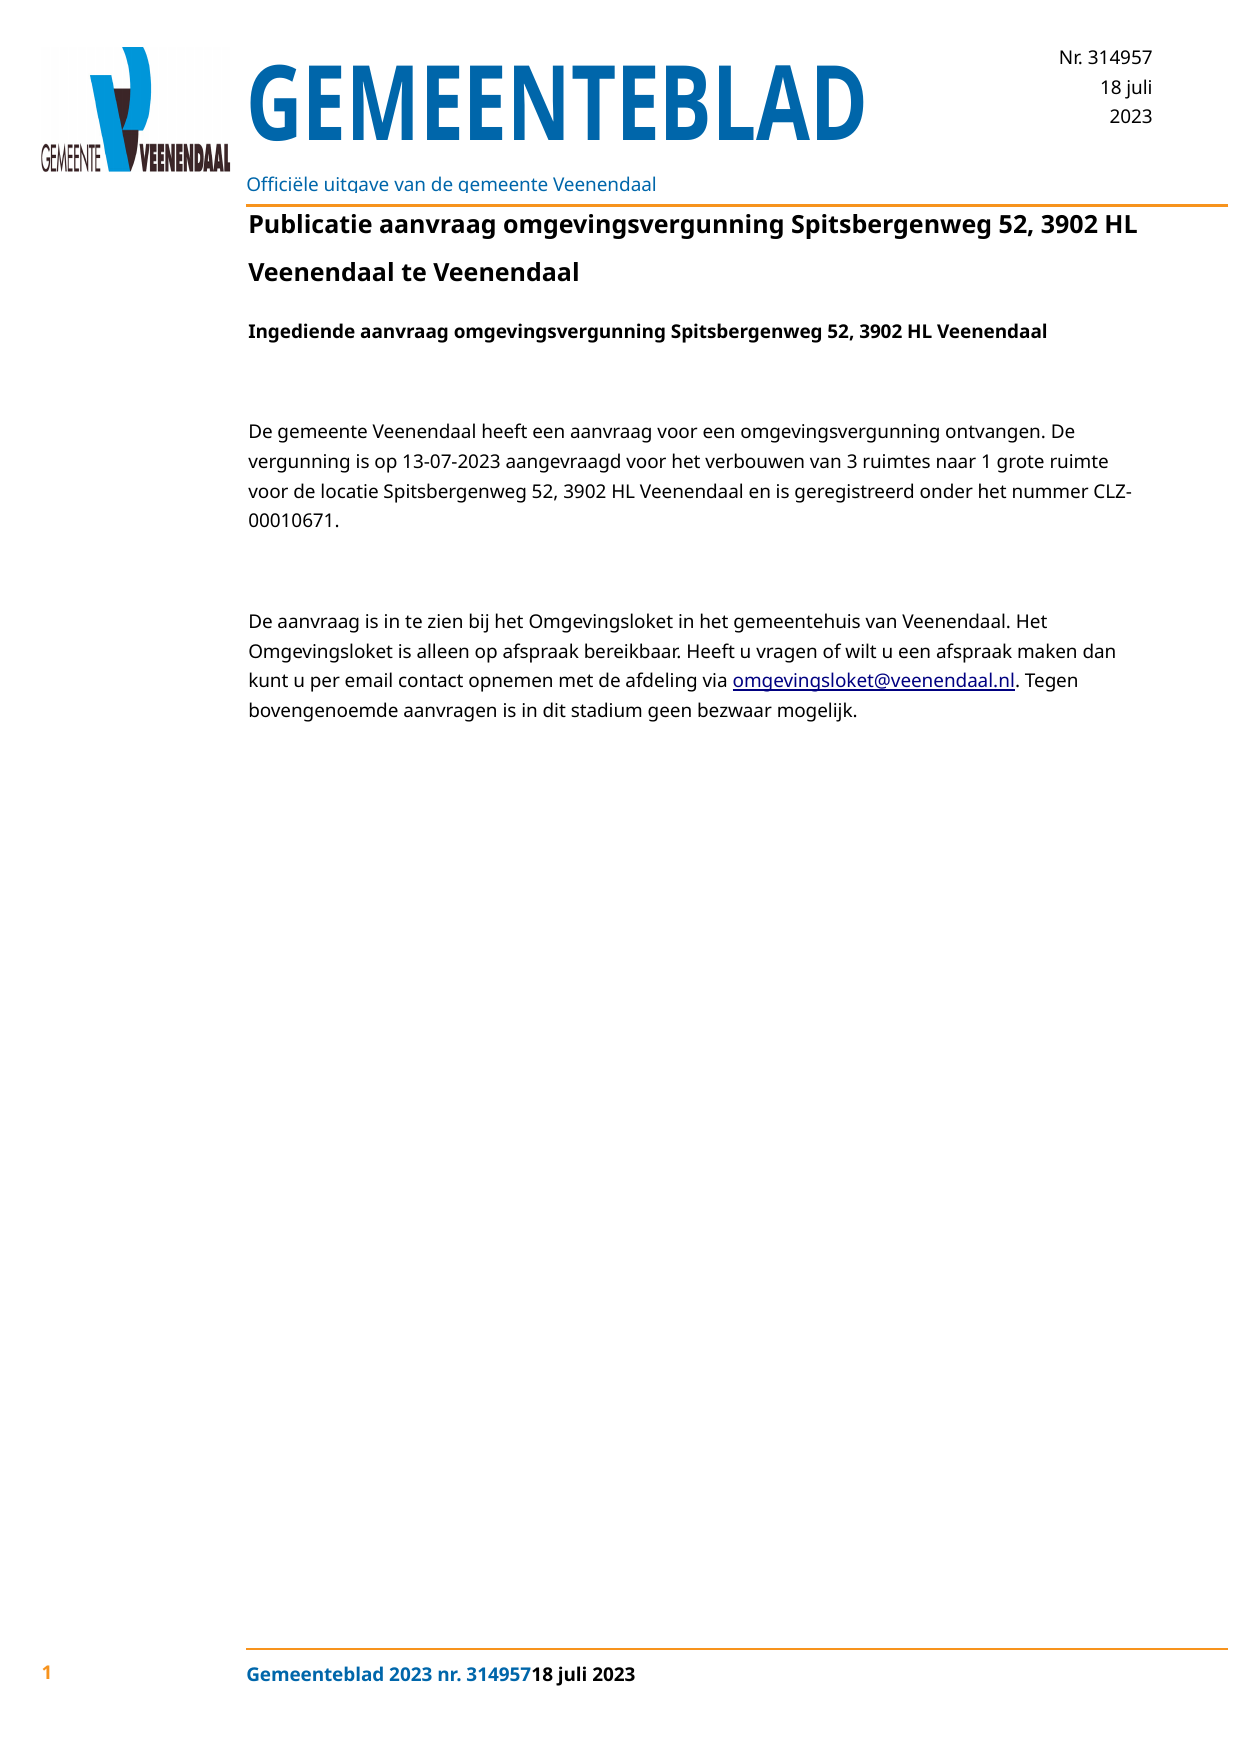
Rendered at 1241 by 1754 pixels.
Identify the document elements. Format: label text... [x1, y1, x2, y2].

text De gemeente Veenendaal heeft een aanvraag voor een omgevingsvergunning ontvangen. De vergunning is op 13-07-2023 aangevraagd voor het verbouwen van 3 ruimtes naar 1 grote ruimte voor de locatie Spitsbergenweg 52, 3902 HL Veenendaal en is geregistreerd onder het nummer CLZ-00010671. [248, 419, 1152, 533]
text Publicatie aanvraag omgevingsvergunning Spitsbergenweg 52, 3902 HL Veenendaal te Veenendaal [248, 207, 1152, 288]
picture [41, 47, 130, 172]
picture [123, 47, 231, 172]
text De aanvraag is in te zien bij het Omgevingsloket in het gemeentehuis van Veenendaal. Het Omgevingsloket is alleen op afspraak bereikbaar. Heeft u vragen of wilt u een afspraak maken dan kunt u per email contact opnemen met de afdeling via omgevingsloket@veenendaal.nl. Tegen bovengenoemde aanvragen is in dit stadium geen bezwaar mogelijk. [248, 608, 1152, 723]
text Ingediende aanvraag omgevingsvergunning Spitsbergenweg 52, 3902 HL Veenendaal [248, 318, 1152, 344]
